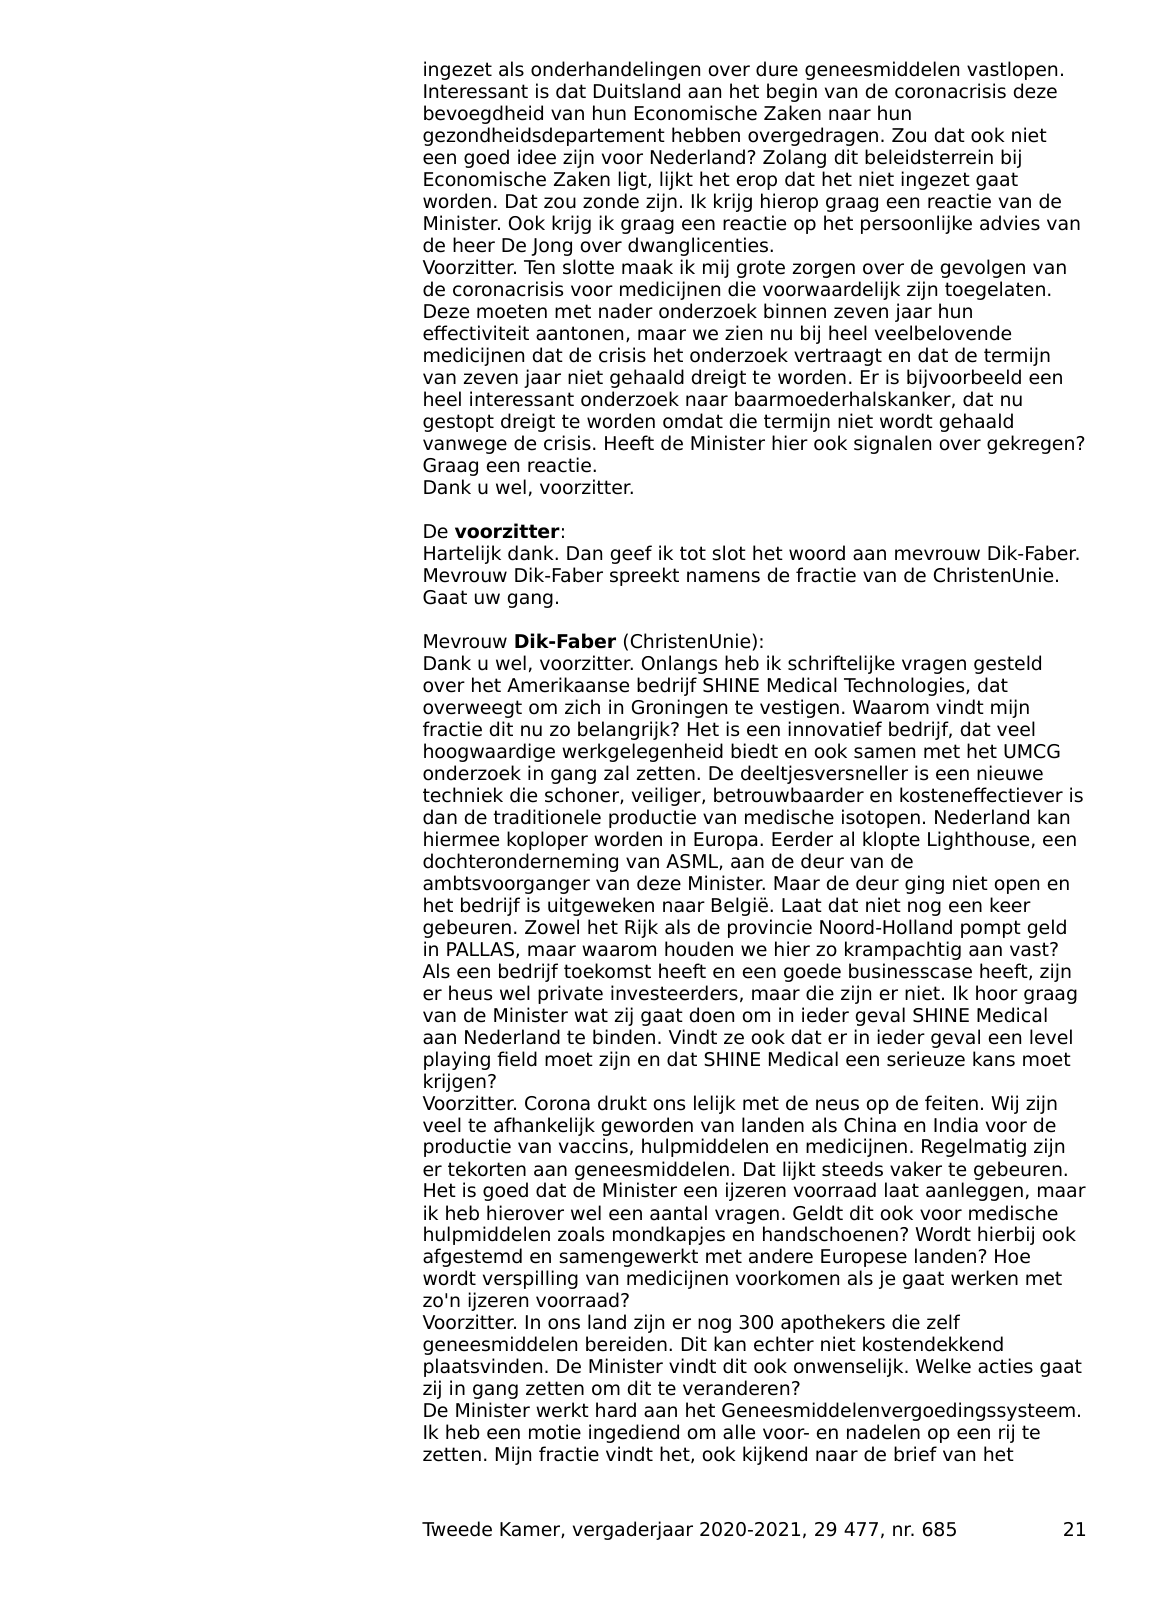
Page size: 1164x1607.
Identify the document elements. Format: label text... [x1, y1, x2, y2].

text Voorzitter. Corona drukt ons lelijk met de neus op de feiten. Wij zijn veel te afhankelijk geworden van landen als China en India voor de productie van vaccins, hulpmiddelen en medicijnen. Regelmatig zijn er tekorten aan geneesmiddelen. Dat lijkt steeds vaker te gebeuren. Het is goed dat de Minister een ijzeren voorraad laat aanleggen, maar ik heb hierover wel een aantal vragen. Geldt dit ook voor medische hulpmiddelen zoals mondkapjes en handschoenen? Wordt hierbij ook afgestemd en samengewerkt met andere Europese landen? Hoe wordt verspilling van medicijnen voorkomen als je gaat werken met zo'n ijzeren voorraad? [422, 1092, 1087, 1312]
text Mevrouw Dik-Faber (ChristenUnie): [422, 631, 1087, 653]
text ingezet als onderhandelingen over dure geneesmiddelen vastlopen. Interessant is dat Duitsland aan het begin van de coronacrisis deze bevoegdheid van hun Economische Zaken naar hun gezondheidsdepartement hebben overgedragen. Zou dat ook niet een goed idee zijn voor Nederland? Zolang dit beleidsterrein bij Economische Zaken ligt, lijkt het erop dat het niet ingezet gaat worden. Dat zou zonde zijn. Ik krijg hierop graag een reactie van de Minister. Ook krijg ik graag een reactie op het persoonlijke advies van de heer De Jong over dwanglicenties. [422, 59, 1087, 257]
text Hartelijk dank. Dan geef ik tot slot het woord aan mevrouw Dik-Faber. Mevrouw Dik-Faber spreekt namens de fractie van de ChristenUnie. Gaat uw gang. [422, 543, 1087, 609]
text De voorzitter: [422, 521, 1087, 543]
text Voorzitter. In ons land zijn er nog 300 apothekers die zelf geneesmiddelen bereiden. Dit kan echter niet kostendekkend plaatsvinden. De Minister vindt dit ook onwenselijk. Welke acties gaat zij in gang zetten om dit te veranderen? [422, 1312, 1087, 1400]
text Voorzitter. Ten slotte maak ik mij grote zorgen over de gevolgen van de coronacrisis voor medicijnen die voorwaardelijk zijn toegelaten. Deze moeten met nader onderzoek binnen zeven jaar hun effectiviteit aantonen, maar we zien nu bij heel veelbelovende medicijnen dat de crisis het onderzoek vertraagt en dat de termijn van zeven jaar niet gehaald dreigt te worden. Er is bijvoorbeeld een heel interessant onderzoek naar baarmoederhalskanker, dat nu gestopt dreigt te worden omdat die termijn niet wordt gehaald vanwege de crisis. Heeft de Minister hier ook signalen over gekregen? Graag een reactie. [422, 257, 1087, 477]
text De Minister werkt hard aan het Geneesmiddelenvergoedingssysteem. Ik heb een motie ingediend om alle voor- en nadelen op een rij te zetten. Mijn fractie vindt het, ook kijkend naar de brief van het [422, 1400, 1087, 1466]
text Dank u wel, voorzitter. [422, 477, 1087, 499]
text Dank u wel, voorzitter. Onlangs heb ik schriftelijke vragen gesteld over het Amerikaanse bedrijf SHINE Medical Technologies, dat overweegt om zich in Groningen te vestigen. Waarom vindt mijn fractie dit nu zo belangrijk? Het is een innovatief bedrijf, dat veel hoogwaardige werkgelegenheid biedt en ook samen met het UMCG onderzoek in gang zal zetten. De deeltjesversneller is een nieuwe techniek die schoner, veiliger, betrouwbaarder en kosteneffectiever is dan de traditionele productie van medische isotopen. Nederland kan hiermee koploper worden in Europa. Eerder al klopte Lighthouse, een dochteronderneming van ASML, aan de deur van de ambtsvoorganger van deze Minister. Maar de deur ging niet open en het bedrijf is uitgeweken naar België. Laat dat niet nog een keer gebeuren. Zowel het Rijk als de provincie Noord-Holland pompt geld in PALLAS, maar waarom houden we hier zo krampachtig aan vast? Als een bedrijf toekomst heeft en een goede businesscase heeft, zijn er heus wel private investeerders, maar die zijn er niet. Ik hoor graag van de Minister wat zij gaat doen om in ieder geval SHINE Medical aan Nederland te binden. Vindt ze ook dat er in ieder geval een level playing field moet zijn en dat SHINE Medical een serieuze kans moet krijgen? [422, 653, 1087, 1092]
